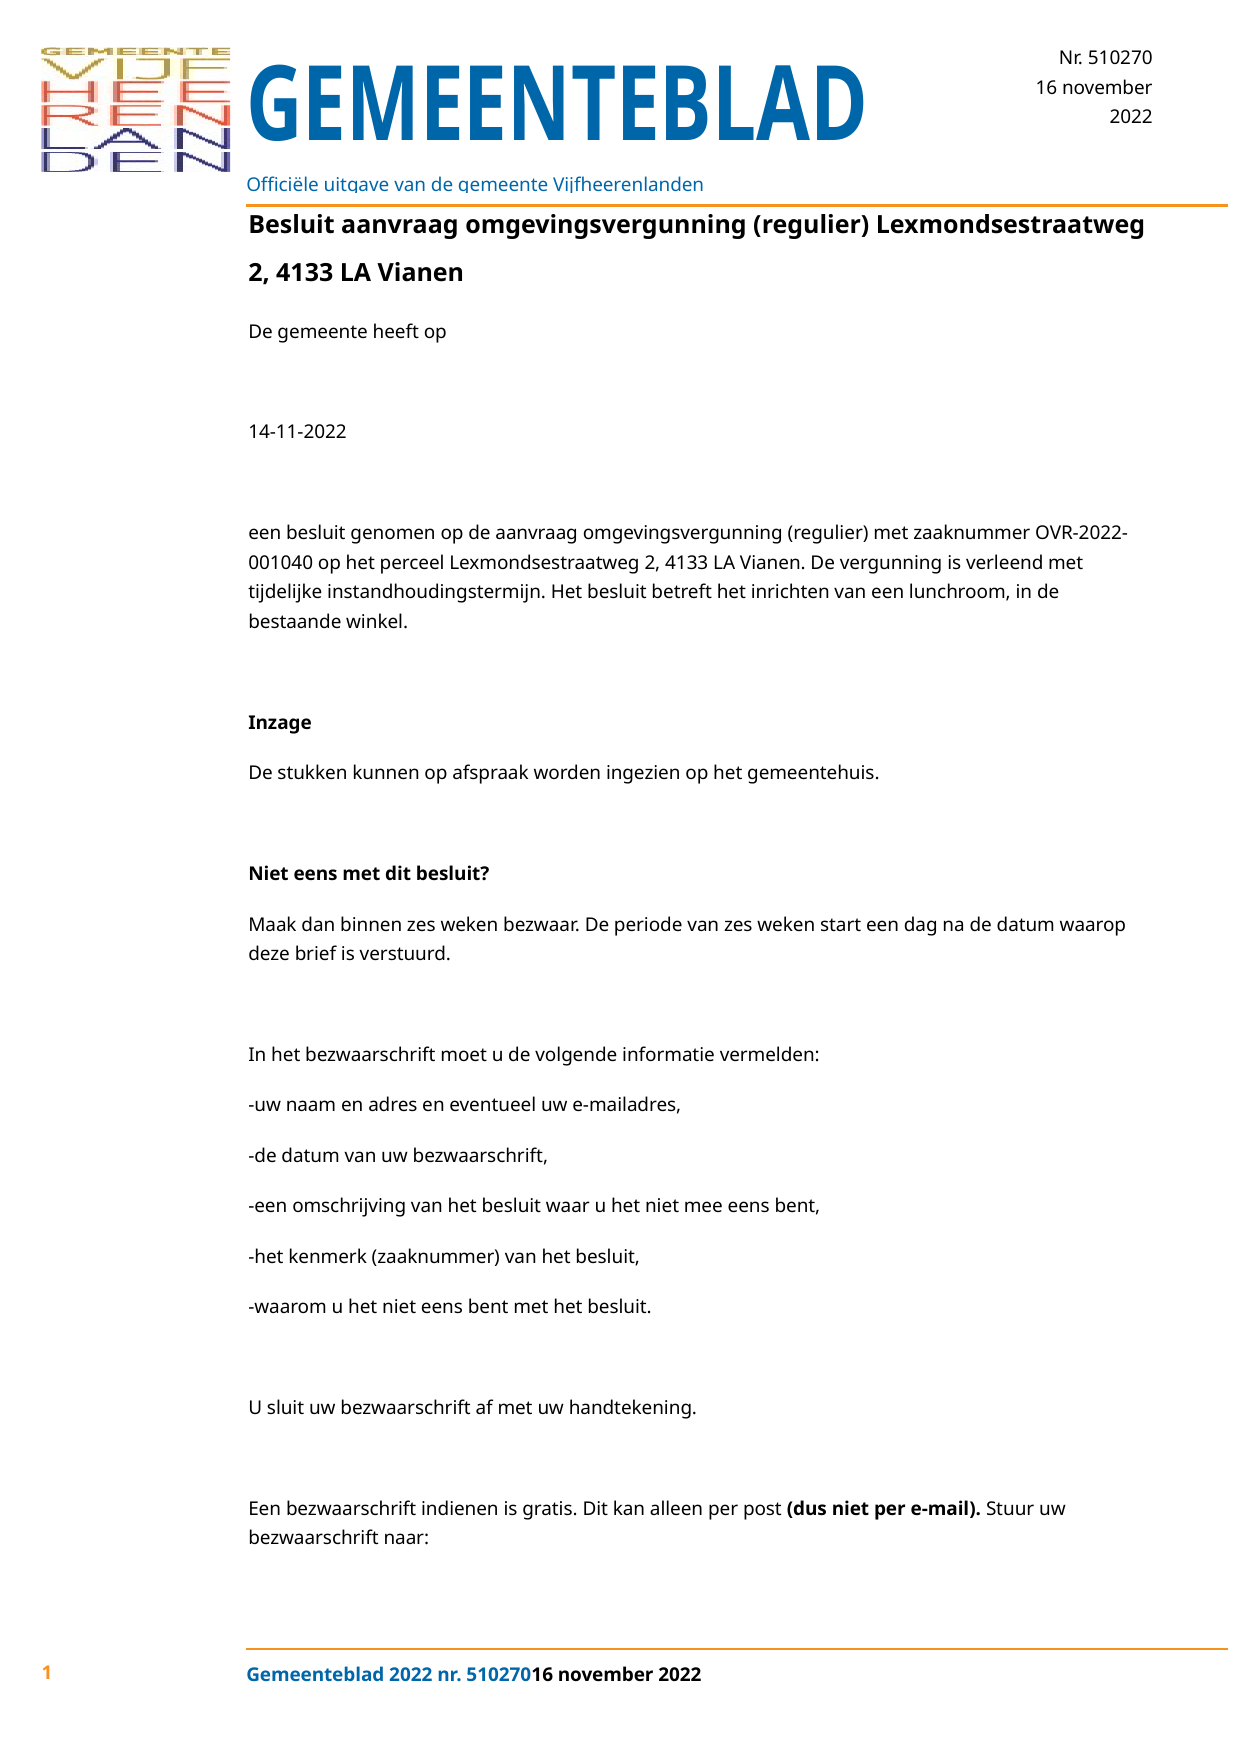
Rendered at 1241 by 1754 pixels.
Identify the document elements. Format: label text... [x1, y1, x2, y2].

text Niet eens met dit besluit? [248, 860, 1152, 886]
text Een bezwaarschrift indienen is gratis. Dit kan alleen per post (dus niet per e-mail). Stuur uw bezwaarschrift naar: [248, 1495, 1152, 1550]
text -het kenmerk (zaaknummer) van het besluit, [248, 1243, 1152, 1269]
text een besluit genomen op de aanvraag omgevingsvergunning (regulier) met zaaknummer OVR-2022-001040 op het perceel Lexmondsestraatweg 2, 4133 LA Vianen. De vergunning is verleend met tijdelijke instandhoudingstermijn. Het besluit betreft het inrichten van een lunchroom, in de bestaande winkel. [248, 519, 1152, 634]
picture [41, 47, 231, 172]
text Inzage [248, 709, 1152, 735]
text -een omschrijving van het besluit waar u het niet mee eens bent, [248, 1192, 1152, 1218]
text De gemeente heeft op [248, 318, 1152, 344]
text Besluit aanvraag omgevingsvergunning (regulier) Lexmondsestraatweg 2, 4133 LA Vianen [248, 207, 1152, 288]
text De stukken kunnen op afspraak worden ingezien op het gemeentehuis. [248, 759, 1152, 785]
text -de datum van uw bezwaarschrift, [248, 1142, 1152, 1168]
text -uw naam en adres en eventueel uw e-mailadres, [248, 1092, 1152, 1117]
text Maak dan binnen zes weken bezwaar. De periode van zes weken start een dag na de datum waarop deze brief is verstuurd. [248, 911, 1152, 966]
text U sluit uw bezwaarschrift af met uw handtekening. [248, 1394, 1152, 1420]
text In het bezwaarschrift moet u de volgende informatie vermelden: [248, 1041, 1152, 1067]
text -waarom u het niet eens bent met het besluit. [248, 1293, 1152, 1319]
text 14-11-2022 [248, 419, 1152, 444]
